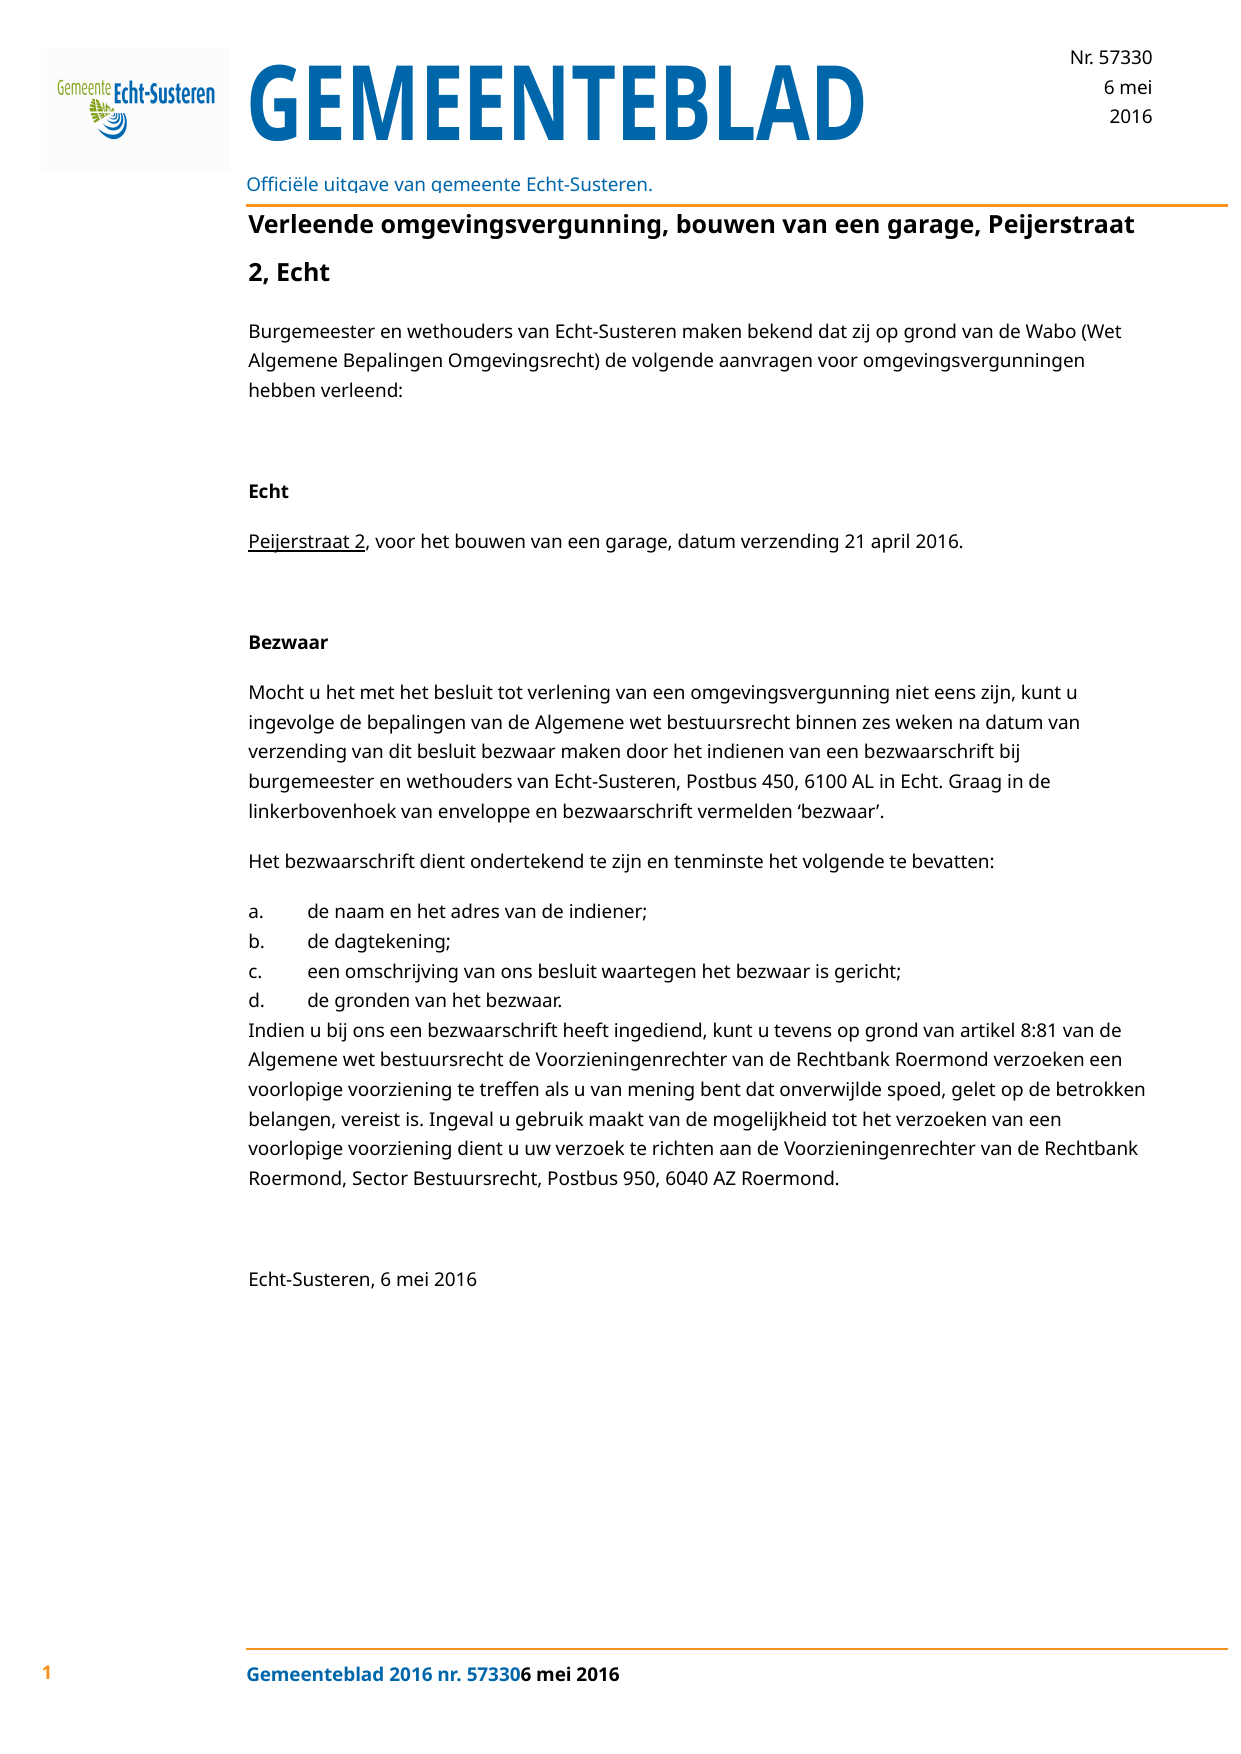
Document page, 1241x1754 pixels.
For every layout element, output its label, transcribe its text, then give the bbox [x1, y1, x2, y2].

text Indien u bij ons een bezwaarschrift heeft ingediend, kunt u tevens op grond van artikel 8:81 van de Algemene wet bestuursrecht de Voorzieningenrechter van de Rechtbank Roermond verzoeken een voorlopige voorziening te treffen als u van mening bent dat onverwijlde spoed, gelet op de betrokken belangen, vereist is. Ingeval u gebruik maakt van de mogelijkheid tot het verzoeken van een voorlopige voorziening dient u uw verzoek te richten aan de Voorzieningenrechter van de Rechtbank Roermond, Sector Bestuursrecht, Postbus 950, 6040 AZ Roermond. [248, 1017, 1152, 1191]
text Mocht u het met het besluit tot verlening van een omgevingsvergunning niet eens zijn, kunt u ingevolge de bepalingen van de Algemene wet bestuursrecht binnen zes weken na datum van verzending van dit besluit bezwaar maken door het indienen van een bezwaarschrift bij burgemeester en wethouders van Echt-Susteren, Postbus 450, 6100 AL in Echt. Graag in de linkerbovenhoek van enveloppe en bezwaarschrift vermelden ‘bezwaar’. [248, 679, 1152, 824]
list de gronden van het bezwaar. [248, 987, 1152, 1013]
text Peijerstraat 2, voor het bouwen van een garage, datum verzending 21 april 2016. [248, 528, 1152, 554]
text Bezwaar [248, 629, 1152, 655]
picture [41, 47, 231, 172]
list de dagtekening; [248, 928, 1152, 954]
text Verleende omgevingsvergunning, bouwen van een garage, Peijerstraat 2, Echt [248, 207, 1152, 288]
text Burgemeester en wethouders van Echt-Susteren maken bekend dat zij op grond van de Wabo (Wet Algemene Bepalingen Omgevingsrecht) de volgende aanvragen voor omgevingsvergunningen hebben verleend: [248, 318, 1152, 403]
text Echt-Susteren, 6 mei 2016 [248, 1266, 1152, 1292]
list een omschrijving van ons besluit waartegen het bezwaar is gericht; [248, 958, 1152, 984]
text Het bezwaarschrift dient ondertekend te zijn en tenminste het volgende te bevatten: [248, 848, 1152, 874]
text Echt [248, 478, 1152, 504]
list de naam en het adres van de indiener; [248, 899, 1152, 924]
